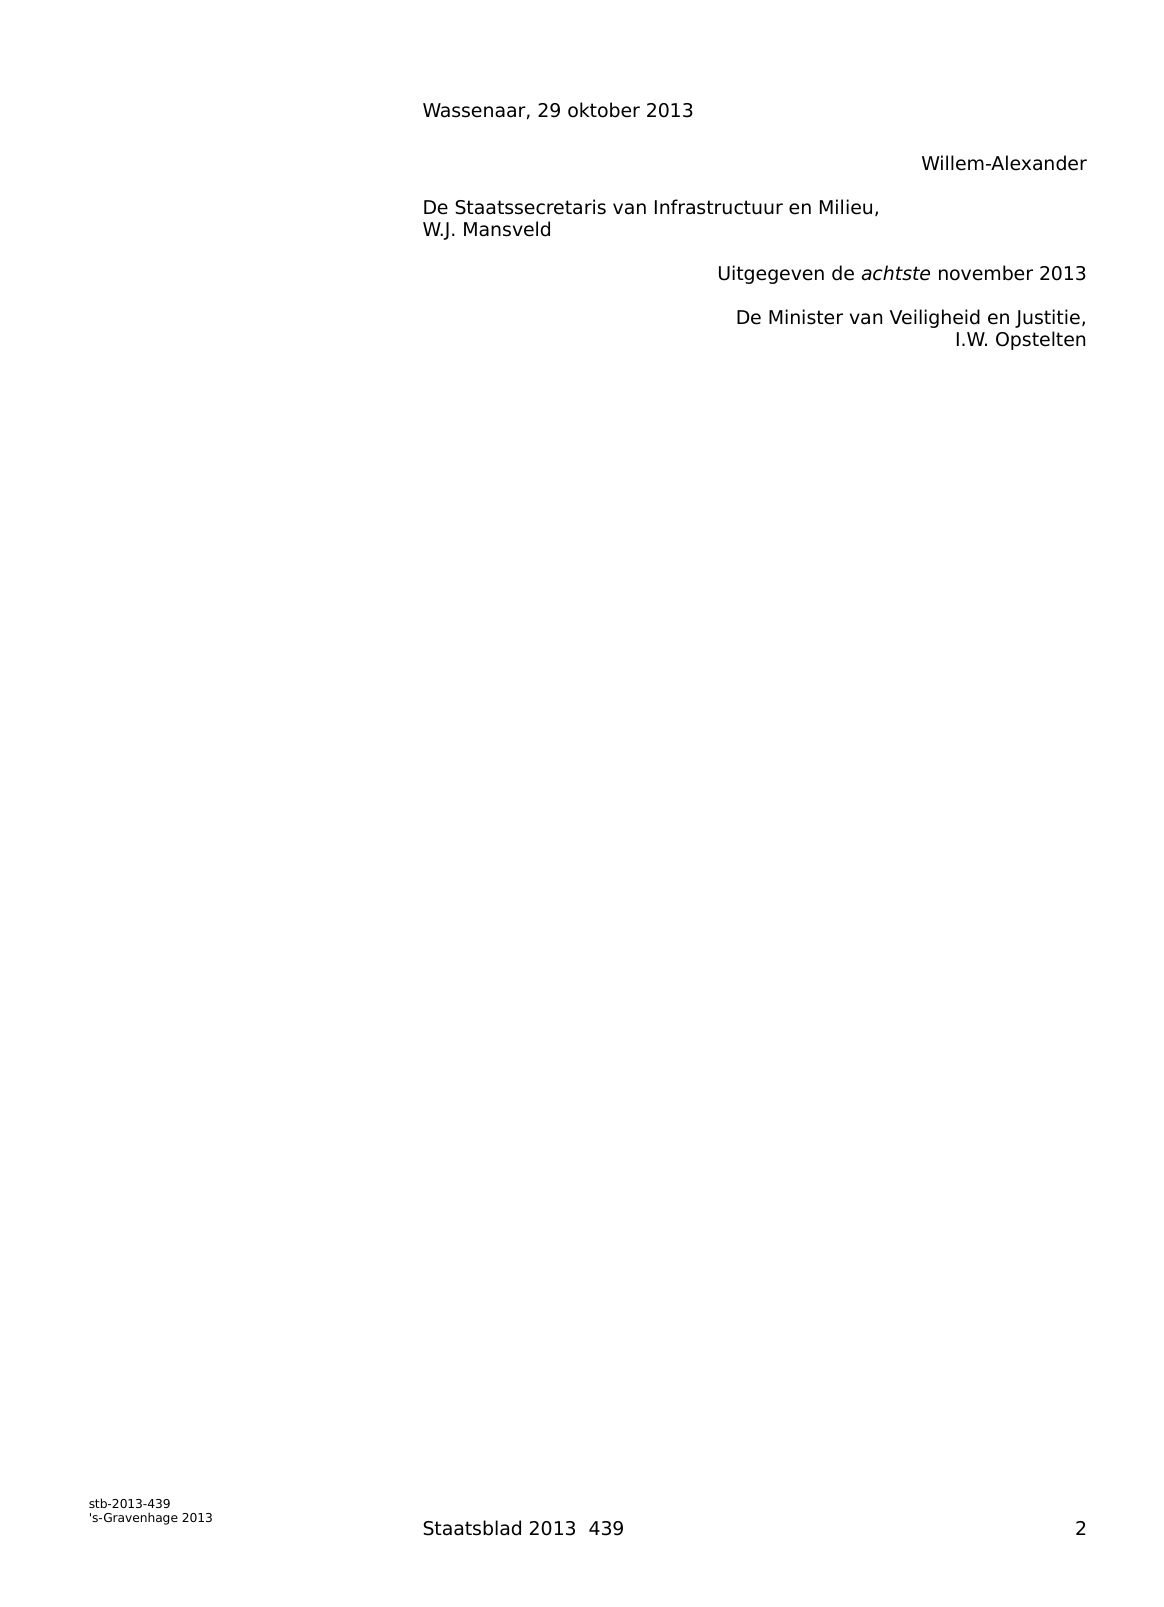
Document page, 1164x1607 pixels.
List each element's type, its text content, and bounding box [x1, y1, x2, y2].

text Uitgegeven de achtste november 2013 [422, 263, 1087, 285]
text De Minister van Veiligheid en Justitie, I.W. Opstelten [422, 307, 1087, 351]
text De Staatssecretaris van Infrastructuur en Milieu, W.J. Mansveld [422, 197, 1087, 241]
text 's-Gravenhage 2013 [88, 1511, 323, 1525]
text Willem-Alexander [422, 152, 1087, 174]
text Wassenaar, 29 oktober 2013 [422, 100, 1087, 122]
text stb-2013-439 [88, 1497, 323, 1511]
